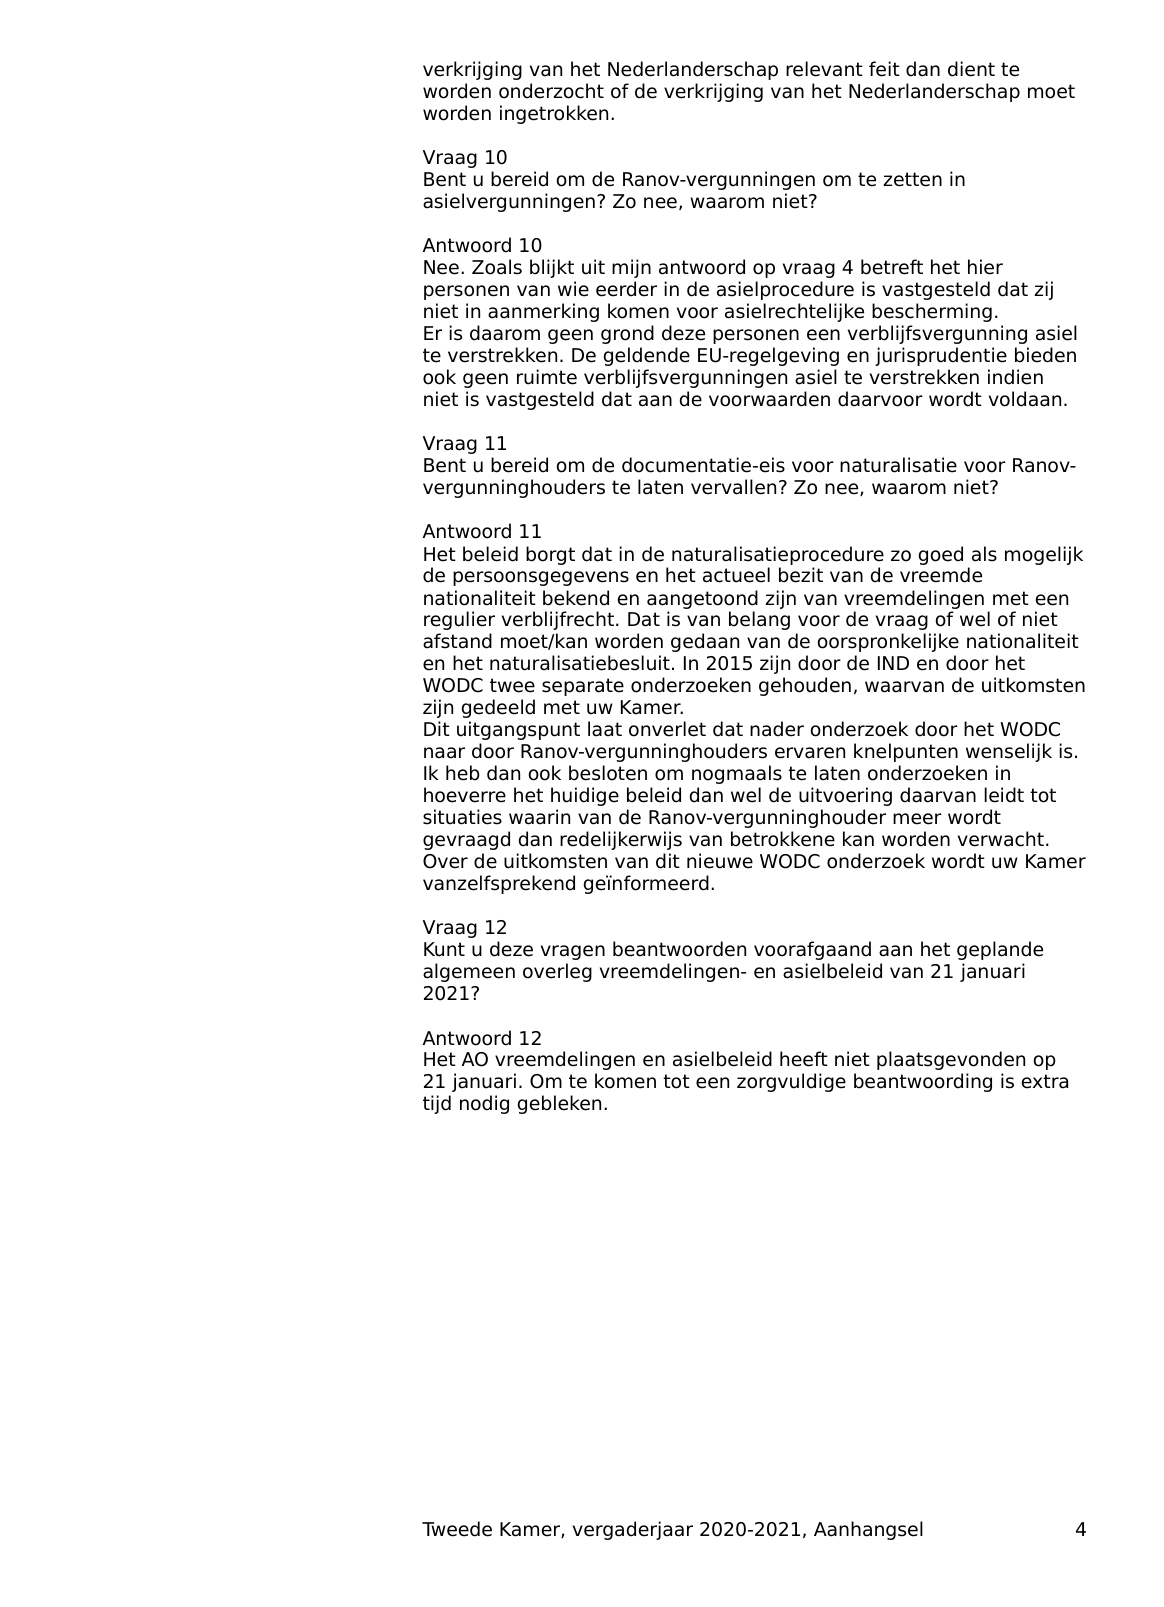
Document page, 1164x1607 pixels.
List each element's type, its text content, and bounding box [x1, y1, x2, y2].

text Nee. Zoals blijkt uit mijn antwoord op vraag 4 betreft het hier personen van wie eerder in de asielprocedure is vastgesteld dat zij niet in aanmerking komen voor asielrechtelijke bescherming. [422, 257, 1087, 323]
text Bent u bereid om de documentatie-eis voor naturalisatie voor Ranov-vergunninghouders te laten vervallen? Zo nee, waarom niet? [422, 455, 1087, 499]
text Antwoord 12 [422, 1027, 1087, 1049]
text Het beleid borgt dat in de naturalisatieprocedure zo goed als mogelijk de persoonsgegevens en het actueel bezit van de vreemde nationaliteit bekend en aangetoond zijn van vreemdelingen met een regulier verblijfrecht. Dat is van belang voor de vraag of wel of niet afstand moet/kan worden gedaan van de oorspronkelijke nationaliteit en het naturalisatiebesluit. In 2015 zijn door de IND en door het WODC twee separate onderzoeken gehouden, waarvan de uitkomsten zijn gedeeld met uw Kamer. [422, 543, 1087, 719]
text Kunt u deze vragen beantwoorden voorafgaand aan het geplande algemeen overleg vreemdelingen- en asielbeleid van 21 januari 2021? [422, 939, 1087, 1005]
text Vraag 11 [422, 433, 1087, 455]
text Er is daarom geen grond deze personen een verblijfsvergunning asiel te verstrekken. De geldende EU-regelgeving en jurisprudentie bieden ook geen ruimte verblijfsvergunningen asiel te verstrekken indien niet is vastgesteld dat aan de voorwaarden daarvoor wordt voldaan. [422, 323, 1087, 411]
text Vraag 10 [422, 147, 1087, 169]
text Antwoord 10 [422, 235, 1087, 257]
text Het AO vreemdelingen en asielbeleid heeft niet plaatsgevonden op 21 januari. Om te komen tot een zorgvuldige beantwoording is extra tijd nodig gebleken. [422, 1049, 1087, 1115]
text Bent u bereid om de Ranov-vergunningen om te zetten in asielvergunningen? Zo nee, waarom niet? [422, 169, 1087, 213]
text Vraag 12 [422, 917, 1087, 939]
text Antwoord 11 [422, 521, 1087, 543]
text verkrijging van het Nederlanderschap relevant feit dan dient te worden onderzocht of de verkrijging van het Nederlanderschap moet worden ingetrokken. [422, 59, 1087, 125]
text Dit uitgangspunt laat onverlet dat nader onderzoek door het WODC naar door Ranov-vergunninghouders ervaren knelpunten wenselijk is. Ik heb dan ook besloten om nogmaals te laten onderzoeken in hoeverre het huidige beleid dan wel de uitvoering daarvan leidt tot situaties waarin van de Ranov-vergunninghouder meer wordt gevraagd dan redelijkerwijs van betrokkene kan worden verwacht. Over de uitkomsten van dit nieuwe WODC onderzoek wordt uw Kamer vanzelfsprekend geïnformeerd. [422, 719, 1087, 895]
